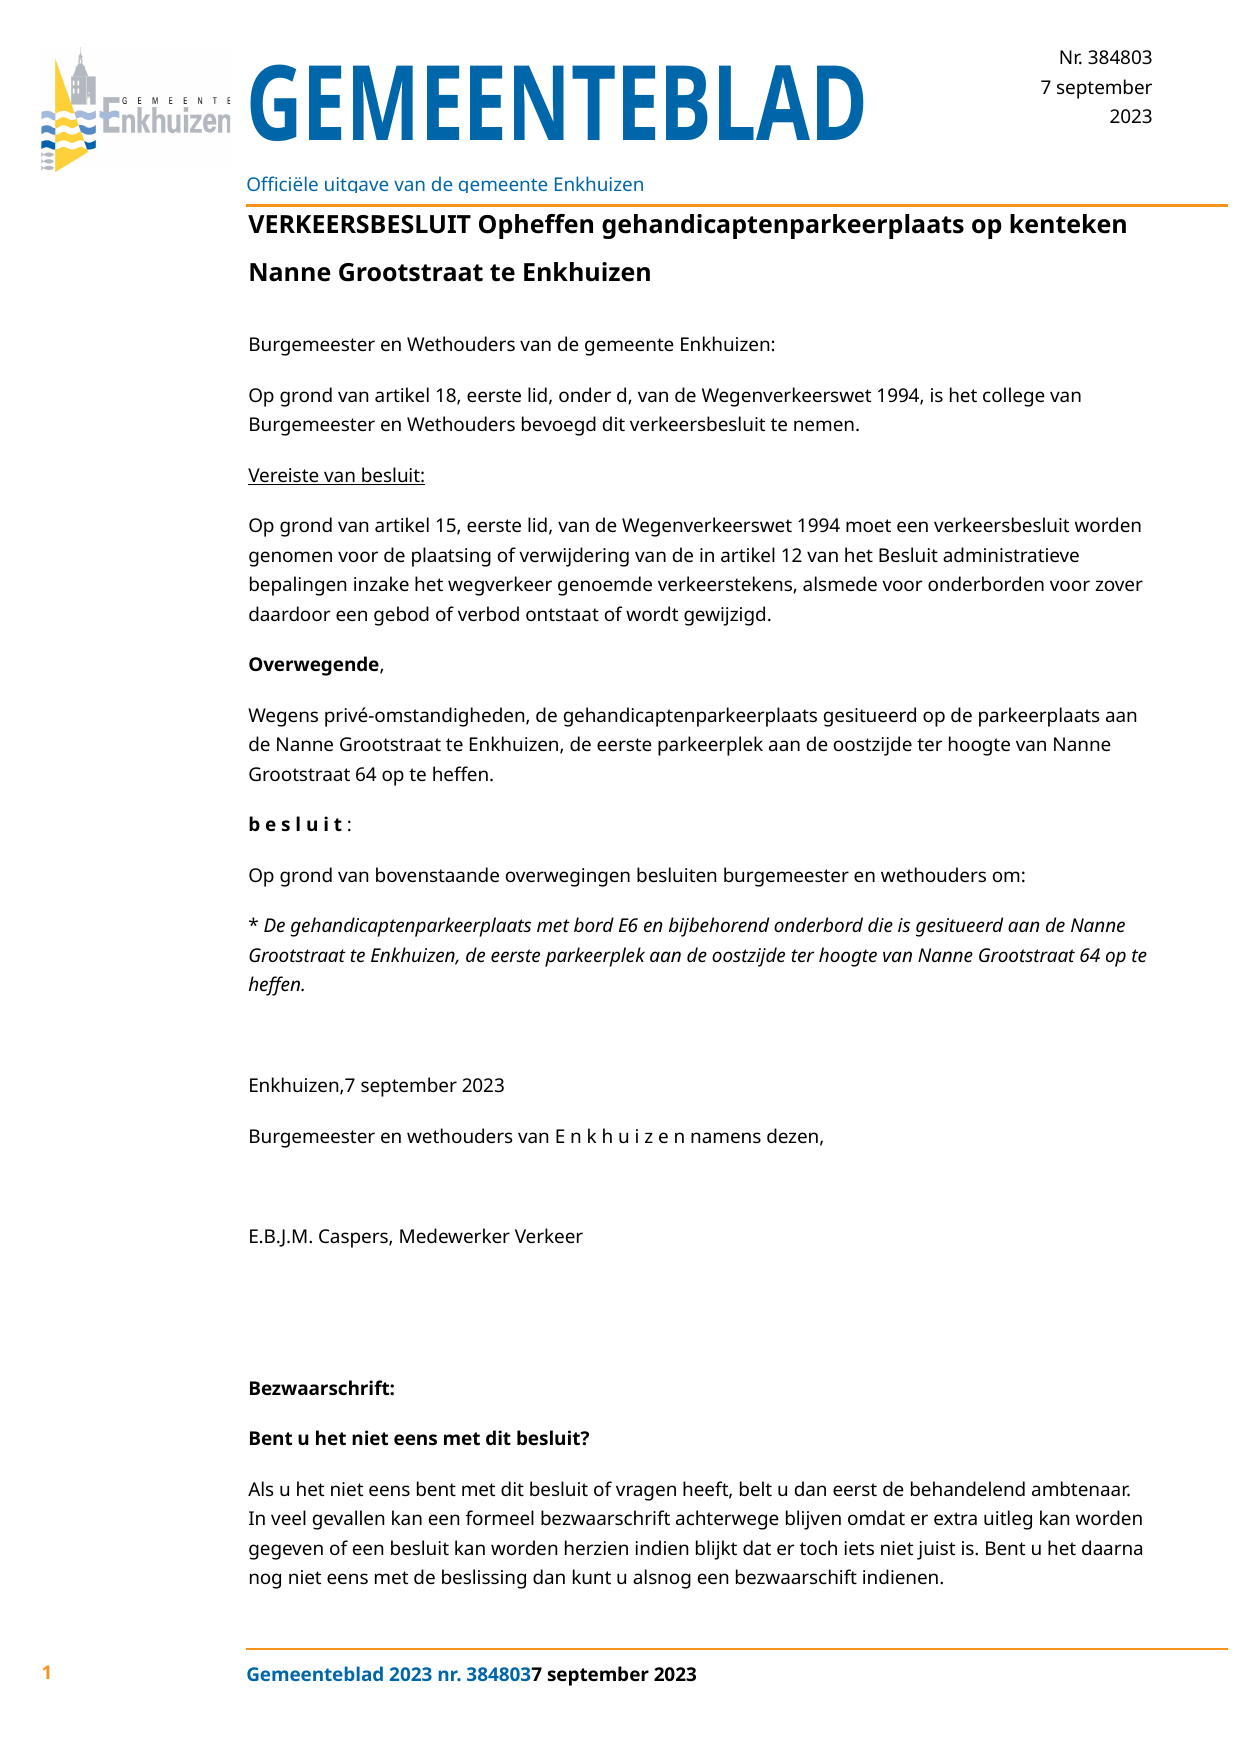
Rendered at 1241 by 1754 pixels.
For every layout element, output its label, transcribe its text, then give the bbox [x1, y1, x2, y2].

picture [41, 47, 231, 172]
text Op grond van artikel 18, eerste lid, onder d, van de Wegenverkeerswet 1994, is het college van Burgemeester en Wethouders bevoegd dit verkeersbesluit te nemen. [248, 382, 1152, 437]
text Burgemeester en Wethouders van de gemeente Enkhuizen: [248, 332, 1152, 357]
text Vereiste van besluit: [248, 462, 1152, 488]
text Bezwaarschrift: [248, 1375, 1152, 1401]
text Burgemeester en wethouders van E n k h u i z e n namens dezen, [248, 1123, 1152, 1148]
text Bent u het niet eens met dit besluit? [248, 1425, 1152, 1451]
text E.B.J.M. Caspers, Medewerker Verkeer [248, 1224, 1152, 1249]
text Enkhuizen,7 september 2023 [248, 1072, 1152, 1098]
text Op grond van bovenstaande overwegingen besluiten burgemeester en wethouders om: [248, 862, 1152, 888]
text Op grond van artikel 15, eerste lid, van de Wegenverkeerswet 1994 moet een verkeersbesluit worden genomen voor de plaatsing of verwijdering van de in artikel 12 van het Besluit administratieve bepalingen inzake het wegverkeer genoemde verkeerstekens, alsmede voor onderborden voor zover daardoor een gebod of verbod ontstaat of wordt gewijzigd. [248, 512, 1152, 627]
text VERKEERSBESLUIT Opheffen gehandicaptenparkeerplaats op kenteken Nanne Grootstraat te Enkhuizen [248, 207, 1152, 288]
text * De gehandicaptenparkeerplaats met bord E6 en bijbehorend onderbord die is gesitueerd aan de Nanne Grootstraat te Enkhuizen, de eerste parkeerplek aan de oostzijde ter hoogte van Nanne Grootstraat 64 op te heffen. [248, 912, 1152, 997]
text Overwegende, [248, 652, 1152, 677]
text Wegens privé-omstandigheden, de gehandicaptenparkeerplaats gesitueerd op de parkeerplaats aan de Nanne Grootstraat te Enkhuizen, de eerste parkeerplek aan de oostzijde ter hoogte van Nanne Grootstraat 64 op te heffen. [248, 702, 1152, 787]
text Als u het niet eens bent met dit besluit of vragen heeft, belt u dan eerst de behandelend ambtenaar. In veel gevallen kan een formeel bezwaarschrift achterwege blijven omdat er extra uitleg kan worden gegeven of een besluit kan worden herzien indien blijkt dat er toch iets niet juist is. Bent u het daarna nog niet eens met de beslissing dan kunt u alsnog een bezwaarschift indienen. [248, 1476, 1152, 1590]
text b e s l u i t : [248, 812, 1152, 837]
